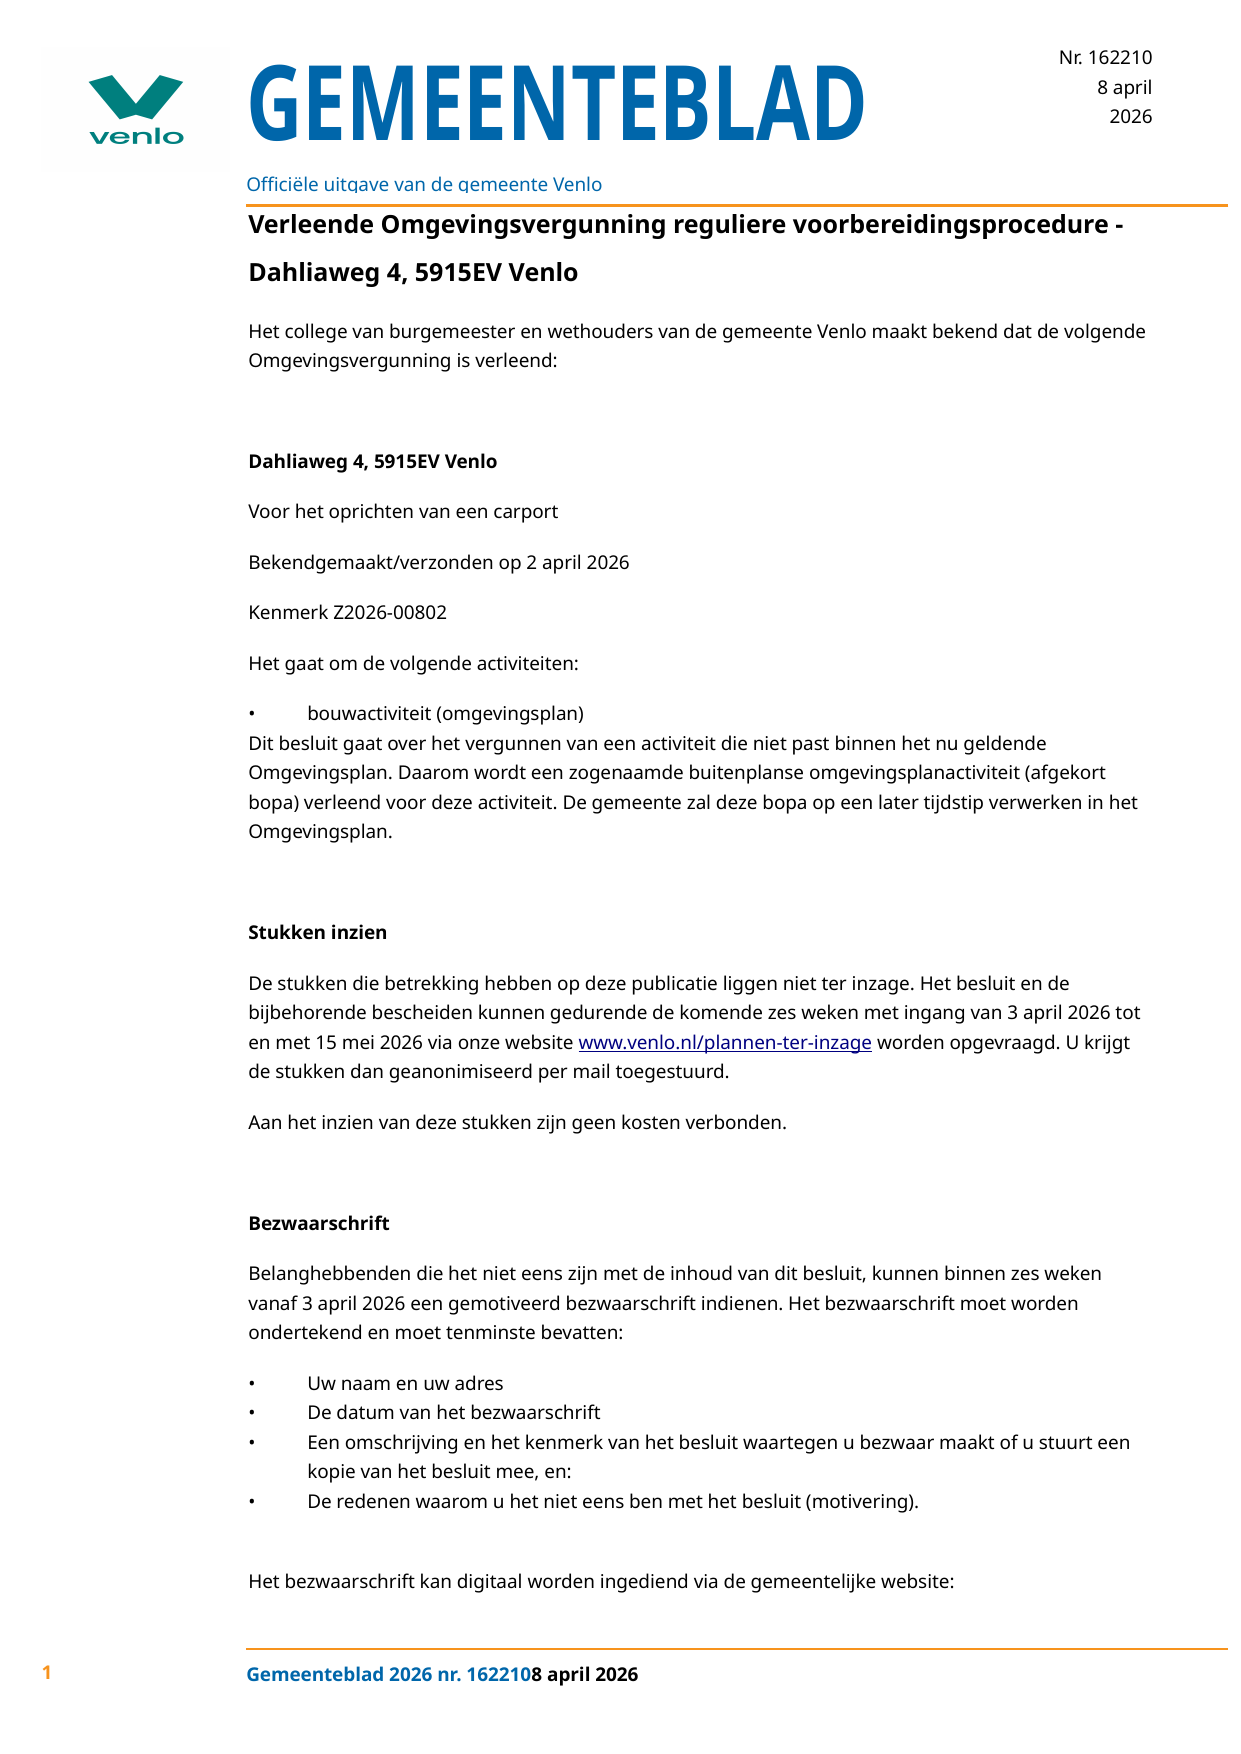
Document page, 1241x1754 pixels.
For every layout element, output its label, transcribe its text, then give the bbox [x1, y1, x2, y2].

list De redenen waarom u het niet eens ben met het besluit (motivering). [248, 1488, 1152, 1514]
text Kenmerk Z2026-00802 [248, 599, 1152, 625]
text Belanghebbenden die het niet eens zijn met de inhoud van dit besluit, kunnen binnen zes weken vanaf 3 april 2026 een gemotiveerd bezwaarschrift indienen. Het bezwaarschrift moet worden ondertekend en moet tenminste bevatten: [248, 1260, 1152, 1345]
text Dit besluit gaat over het vergunnen van een activiteit die niet past binnen het nu geldende Omgevingsplan. Daarom wordt een zogenaamde buitenplanse omgevingsplanactiviteit (afgekort bopa) verleend voor deze activiteit. De gemeente zal deze bopa op een later tijdstip verwerken in het Omgevingsplan. [248, 730, 1152, 844]
text Voor het oprichten van een carport [248, 499, 1152, 524]
text Het gaat om de volgende activiteiten: [248, 650, 1152, 676]
list De datum van het bezwaarschrift [248, 1399, 1152, 1425]
list Uw naam en uw adres [248, 1370, 1152, 1396]
text Het bezwaarschrift kan digitaal worden ingediend via de gemeentelijke website: [248, 1568, 1152, 1594]
text Dahliaweg 4, 5915EV Venlo [248, 448, 1152, 474]
picture [41, 47, 231, 172]
text Aan het inzien van deze stukken zijn geen kosten verbonden. [248, 1109, 1152, 1135]
text Stukken inzien [248, 919, 1152, 945]
text Bekendgemaakt/verzonden op 2 april 2026 [248, 549, 1152, 575]
text De stukken die betrekking hebben op deze publicatie liggen niet ter inzage. Het besluit en de bijbehorende bescheiden kunnen gedurende de komende zes weken met ingang van 3 april 2026 tot en met 15 mei 2026 via onze website www.venlo.nl/plannen-ter-inzage worden opgevraagd. U krijgt de stukken dan geanonimiseerd per mail toegestuurd. [248, 970, 1152, 1084]
list bouwactiviteit (omgevingsplan) [248, 700, 1152, 726]
text Bezwaarschrift [248, 1210, 1152, 1236]
text Het college van burgemeester en wethouders van de gemeente Venlo maakt bekend dat de volgende Omgevingsvergunning is verleend: [248, 318, 1152, 373]
text Verleende Omgevingsvergunning reguliere voorbereidingsprocedure - Dahliaweg 4, 5915EV Venlo [248, 207, 1152, 288]
list Een omschrijving en het kenmerk van het besluit waartegen u bezwaar maakt of u stuurt een kopie van het besluit mee, en: [248, 1429, 1152, 1484]
